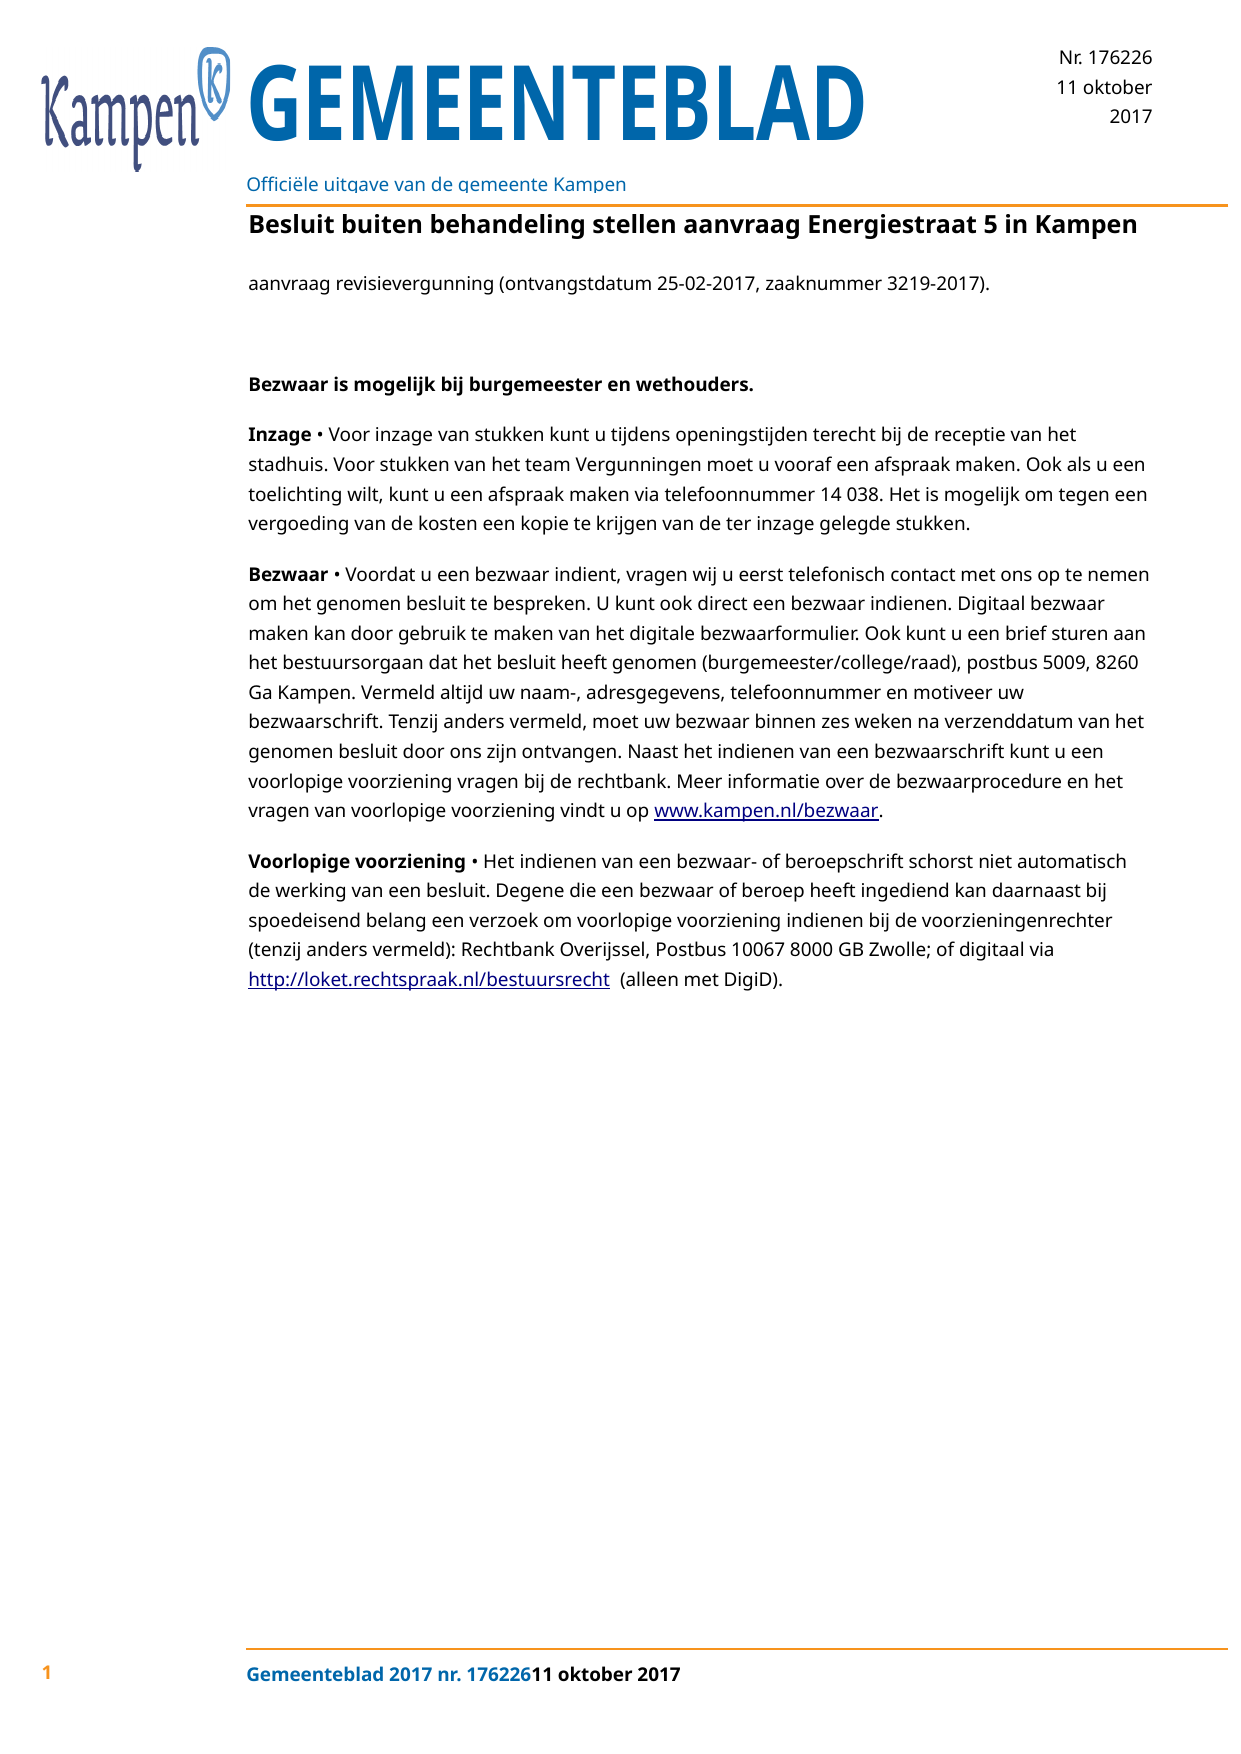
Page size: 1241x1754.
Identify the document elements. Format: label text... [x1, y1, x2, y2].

text Inzage • Voor inzage van stukken kunt u tijdens openingstijden terecht bij de receptie van het stadhuis. Voor stukken van het team Vergunningen moet u vooraf een afspraak maken. Ook als u een toelichting wilt, kunt u een afspraak maken via telefoonnummer 14 038. Het is mogelijk om tegen een vergoeding van de kosten een kopie te krijgen van de ter inzage gelegde stukken. [248, 422, 1152, 536]
text Bezwaar is mogelijk bij burgemeester en wethouders. [248, 371, 1152, 397]
text aanvraag revisievergunning (ontvangstdatum 25-02-2017, zaaknummer 3219-2017). [248, 270, 1152, 296]
text Voorlopige voorziening • Het indienen van een bezwaar- of beroepschrift schorst niet automatisch de werking van een besluit. Degene die een bezwaar of beroep heeft ingediend kan daarnaast bij spoedeisend belang een verzoek om voorlopige voorziening indienen bij de voorzieningenrechter (tenzij anders vermeld): Rechtbank Overijssel, Postbus 10067 8000 GB Zwolle; of digitaal via http://loket.rechtspraak.nl/bestuursrecht (alleen met DigiD). [248, 848, 1152, 992]
text Bezwaar • Voordat u een bezwaar indient, vragen wij u eerst telefonisch contact met ons op te nemen om het genomen besluit te bespreken. U kunt ook direct een bezwaar indienen. Digitaal bezwaar maken kan door gebruik te maken van het digitale bezwaarformulier. Ook kunt u een brief sturen aan het bestuursorgaan dat het besluit heeft genomen (burgemeester/college/raad), postbus 5009, 8260 Ga Kampen. Vermeld altijd uw naam-, adresgegevens, telefoonnummer en motiveer uw bezwaarschrift. Tenzij anders vermeld, moet uw bezwaar binnen zes weken na verzenddatum van het genomen besluit door ons zijn ontvangen. Naast het indienen van een bezwaarschrift kunt u een voorlopige voorziening vragen bij de rechtbank. Meer informatie over de bezwaarprocedure en het vragen van voorlopige voorziening vindt u op www.kampen.nl/bezwaar. [248, 561, 1152, 823]
text Besluit buiten behandeling stellen aanvraag Energiestraat 5 in Kampen [248, 207, 1152, 241]
picture [41, 47, 231, 172]
